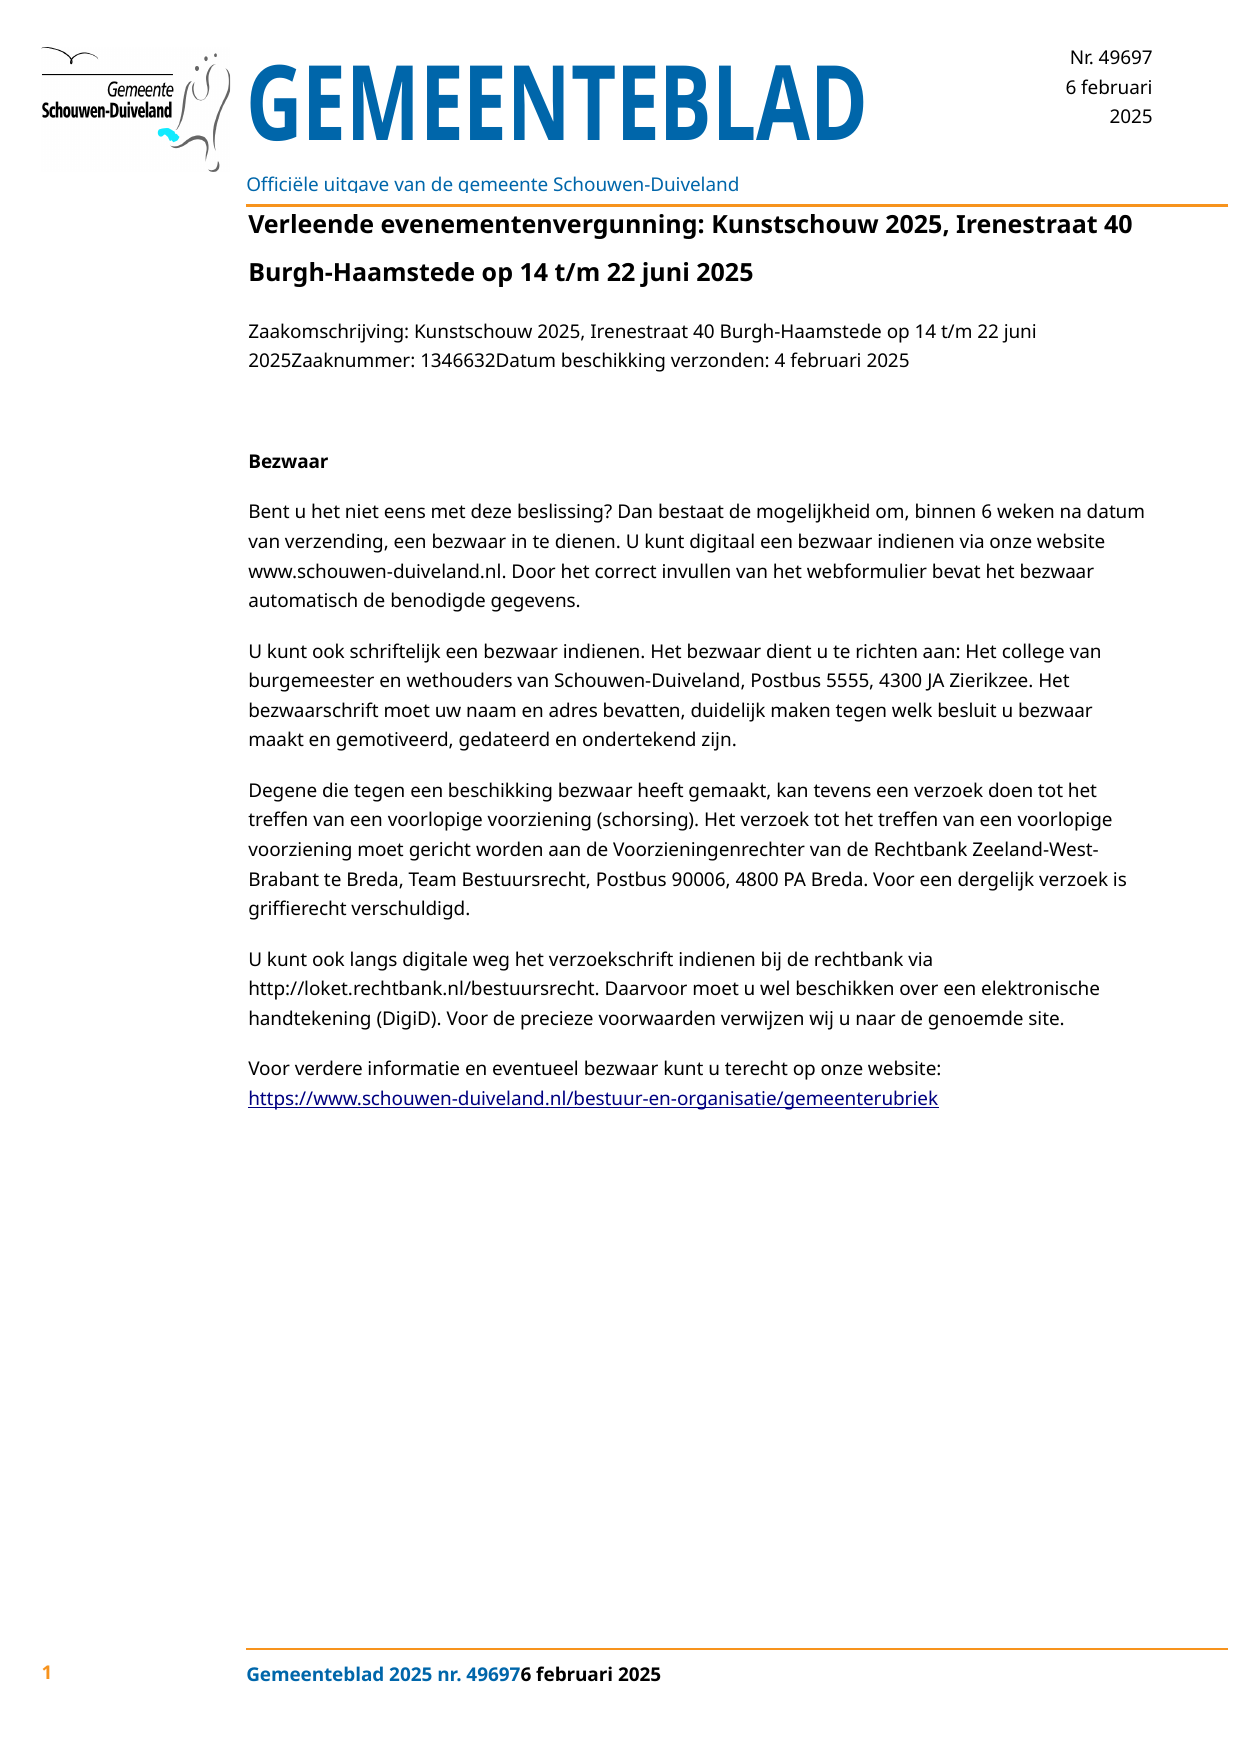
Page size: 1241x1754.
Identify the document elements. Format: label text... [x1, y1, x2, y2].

text Bezwaar [248, 448, 1152, 474]
text Degene die tegen een beschikking bezwaar heeft gemaakt, kan tevens een verzoek doen tot het treffen van een voorlopige voorziening (schorsing). Het verzoek tot het treffen van een voorlopige voorziening moet gericht worden aan de Voorzieningenrechter van de Rechtbank Zeeland-West-Brabant te Breda, Team Bestuursrecht, Postbus 90006, 4800 PA Breda. Voor een dergelijk verzoek is griffierecht verschuldigd. [248, 777, 1152, 921]
picture [41, 47, 231, 172]
text U kunt ook langs digitale weg het verzoekschrift indienen bij de rechtbank via http://loket.rechtbank.nl/bestuursrecht. Daarvoor moet u wel beschikken over een elektronische handtekening (DigiD). Voor de precieze voorwaarden verwijzen wij u naar de genoemde site. [248, 946, 1152, 1031]
text U kunt ook schriftelijk een bezwaar indienen. Het bezwaar dient u te richten aan: Het college van burgemeester en wethouders van Schouwen-Duiveland, Postbus 5555, 4300 JA Zierikzee. Het bezwaarschrift moet uw naam en adres bevatten, duidelijk maken tegen welk besluit u bezwaar maakt en gemotiveerd, gedateerd en ondertekend zijn. [248, 638, 1152, 752]
text Zaakomschrijving: Kunstschouw 2025, Irenestraat 40 Burgh-Haamstede op 14 t/m 22 juni 2025Zaaknummer: 1346632Datum beschikking verzonden: 4 februari 2025 [248, 318, 1152, 373]
text Voor verdere informatie en eventueel bezwaar kunt u terecht op onze website: https://www.schouwen-duiveland.nl/bestuur-en-organisatie/gemeenterubriek [248, 1055, 1152, 1111]
text Bent u het niet eens met deze beslissing? Dan bestaat de mogelijkheid om, binnen 6 weken na datum van verzending, een bezwaar in te dienen. U kunt digitaal een bezwaar indienen via onze website www.schouwen-duiveland.nl. Door het correct invullen van het webformulier bevat het bezwaar automatisch de benodigde gegevens. [248, 499, 1152, 613]
text Verleende evenementenvergunning: Kunstschouw 2025, Irenestraat 40 Burgh-Haamstede op 14 t/m 22 juni 2025 [248, 207, 1152, 288]
